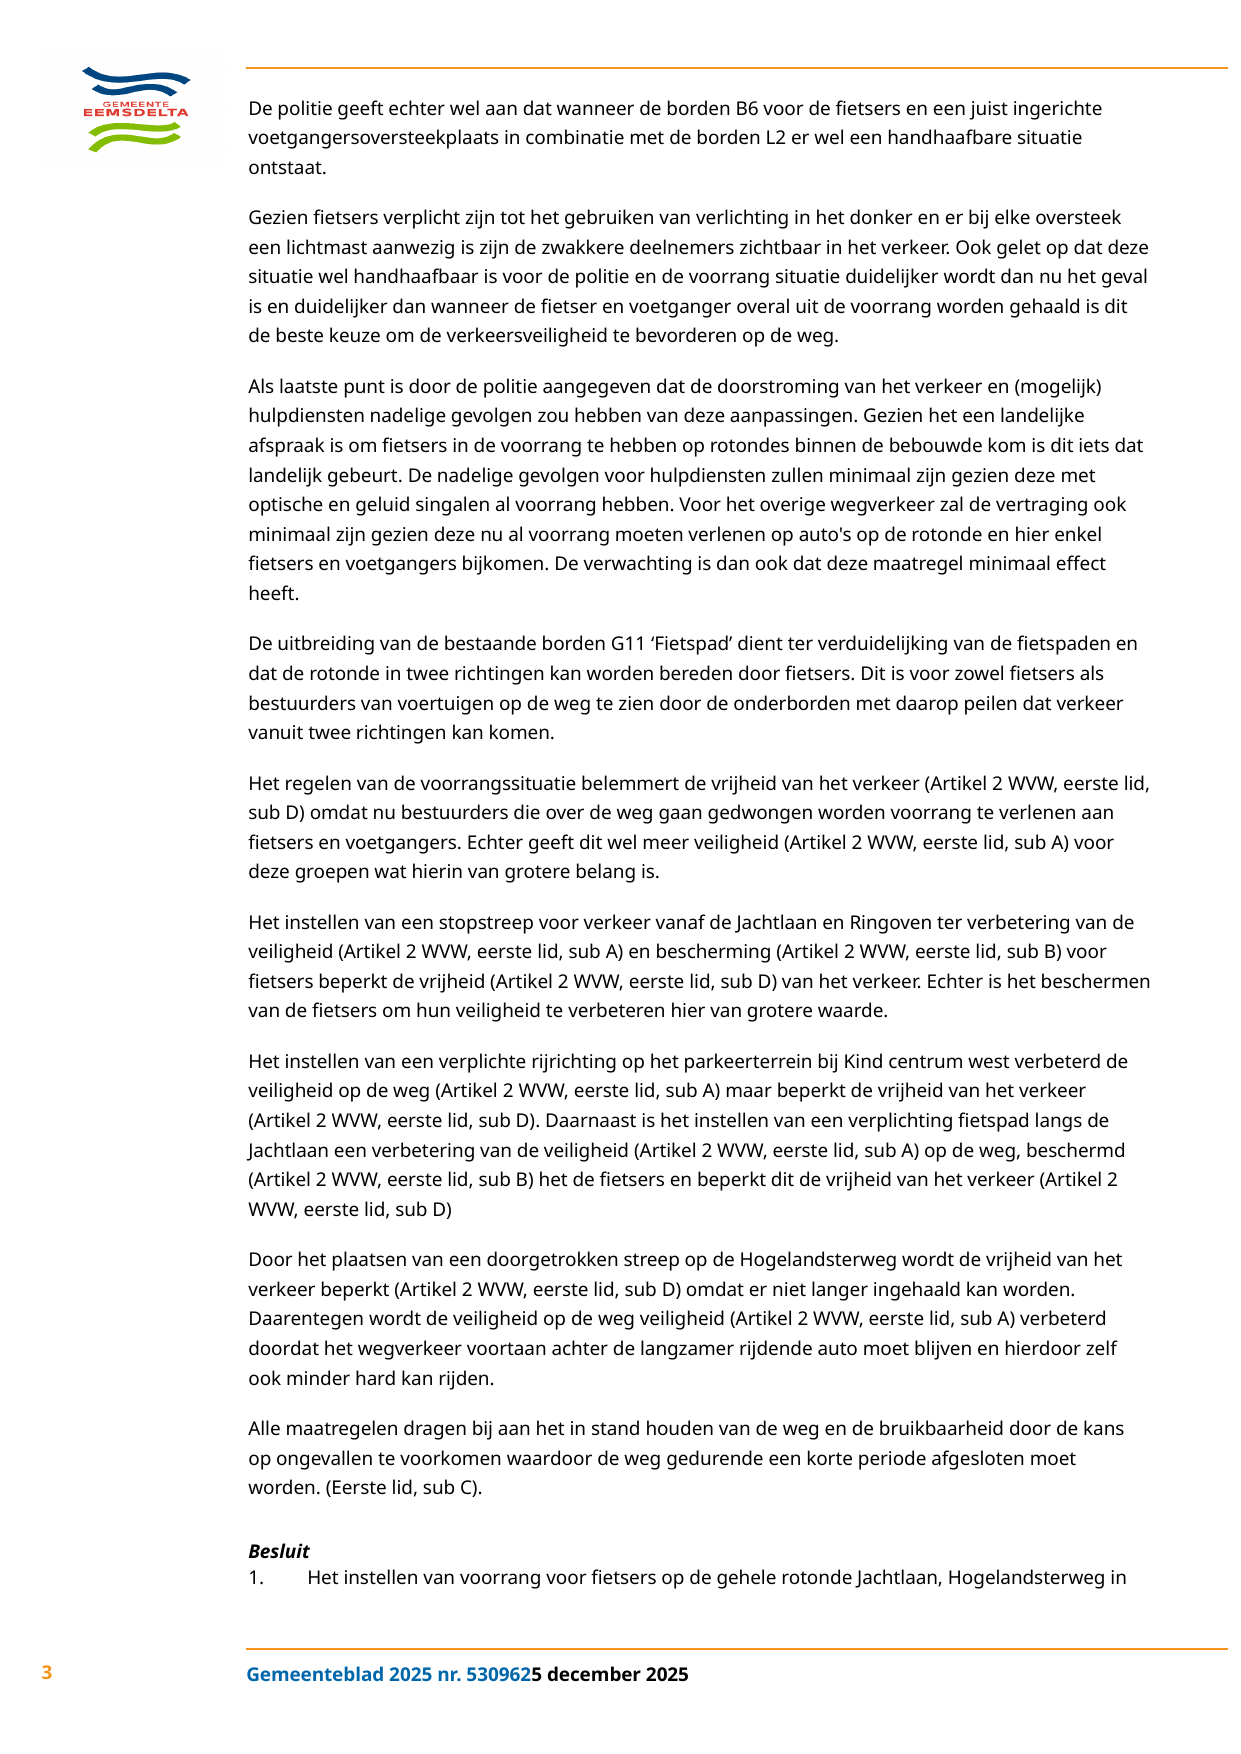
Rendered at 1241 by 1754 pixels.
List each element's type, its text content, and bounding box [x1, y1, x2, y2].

text Het instellen van een stopstreep voor verkeer vanaf de Jachtlaan en Ringoven ter verbetering van de veiligheid (Artikel 2 WVW, eerste lid, sub A) en bescherming (Artikel 2 WVW, eerste lid, sub B) voor fietsers beperkt de vrijheid (Artikel 2 WVW, eerste lid, sub D) van het verkeer. Echter is het beschermen van de fietsers om hun veiligheid te verbeteren hier van grotere waarde. [248, 909, 1152, 1023]
text De politie geeft echter wel aan dat wanneer de borden B6 voor de fietsers en een juist ingerichte voetgangersoversteekplaats in combinatie met de borden L2 er wel een handhaafbare situatie ontstaat. [248, 95, 1152, 180]
text Het regelen van de voorrangssituatie belemmert de vrijheid van het verkeer (Artikel 2 WVW, eerste lid, sub D) omdat nu bestuurders die over de weg gaan gedwongen worden voorrang te verlenen aan fietsers en voetgangers. Echter geeft dit wel meer veiligheid (Artikel 2 WVW, eerste lid, sub A) voor deze groepen wat hierin van grotere belang is. [248, 770, 1152, 884]
text Het instellen van een verplichte rijrichting op het parkeerterrein bij Kind centrum west verbeterd de veiligheid op de weg (Artikel 2 WVW, eerste lid, sub A) maar beperkt de vrijheid van het verkeer (Artikel 2 WVW, eerste lid, sub D). Daarnaast is het instellen van een verplichting fietspad langs de Jachtlaan een verbetering van de veiligheid (Artikel 2 WVW, eerste lid, sub A) op de weg, beschermd (Artikel 2 WVW, eerste lid, sub B) het de fietsers en beperkt dit de vrijheid van het verkeer (Artikel 2 WVW, eerste lid, sub D) [248, 1048, 1152, 1222]
text Besluit [248, 1538, 1152, 1564]
text De uitbreiding van de bestaande borden G11 ‘Fietspad’ dient ter verduidelijking van de fietspaden en dat de rotonde in twee richtingen kan worden bereden door fietsers. Dit is voor zowel fietsers als bestuurders van voertuigen op de weg te zien door de onderborden met daarop peilen dat verkeer vanuit twee richtingen kan komen. [248, 631, 1152, 745]
picture [41, 47, 231, 172]
text Alle maatregelen dragen bij aan het in stand houden van de weg en de bruikbaarheid door de kans op ongevallen te voorkomen waardoor de weg gedurende een korte periode afgesloten moet worden. (Eerste lid, sub C). [248, 1415, 1152, 1500]
list Het instellen van voorrang voor fietsers op de gehele rotonde Jachtlaan, Hogelandsterweg in [248, 1564, 1152, 1590]
text Gezien fietsers verplicht zijn tot het gebruiken van verlichting in het donker en er bij elke oversteek een lichtmast aanwezig is zijn de zwakkere deelnemers zichtbaar in het verkeer. Ook gelet op dat deze situatie wel handhaafbaar is voor de politie en de voorrang situatie duidelijker wordt dan nu het geval is en duidelijker dan wanneer de fietser en voetganger overal uit de voorrang worden gehaald is dit de beste keuze om de verkeersveiligheid te bevorderen op de weg. [248, 204, 1152, 348]
text Als laatste punt is door de politie aangegeven dat de doorstroming van het verkeer en (mogelijk) hulpdiensten nadelige gevolgen zou hebben van deze aanpassingen. Gezien het een landelijke afspraak is om fietsers in de voorrang te hebben op rotondes binnen de bebouwde kom is dit iets dat landelijk gebeurt. De nadelige gevolgen voor hulpdiensten zullen minimaal zijn gezien deze met optische en geluid singalen al voorrang hebben. Voor het overige wegverkeer zal de vertraging ook minimaal zijn gezien deze nu al voorrang moeten verlenen op auto's op de rotonde en hier enkel fietsers en voetgangers bijkomen. De verwachting is dan ook dat deze maatregel minimaal effect heeft. [248, 373, 1152, 606]
text Door het plaatsen van een doorgetrokken streep op de Hogelandsterweg wordt de vrijheid van het verkeer beperkt (Artikel 2 WVW, eerste lid, sub D) omdat er niet langer ingehaald kan worden. Daarentegen wordt de veiligheid op de weg veiligheid (Artikel 2 WVW, eerste lid, sub A) verbeterd doordat het wegverkeer voortaan achter de langzamer rijdende auto moet blijven en hierdoor zelf ook minder hard kan rijden. [248, 1246, 1152, 1391]
